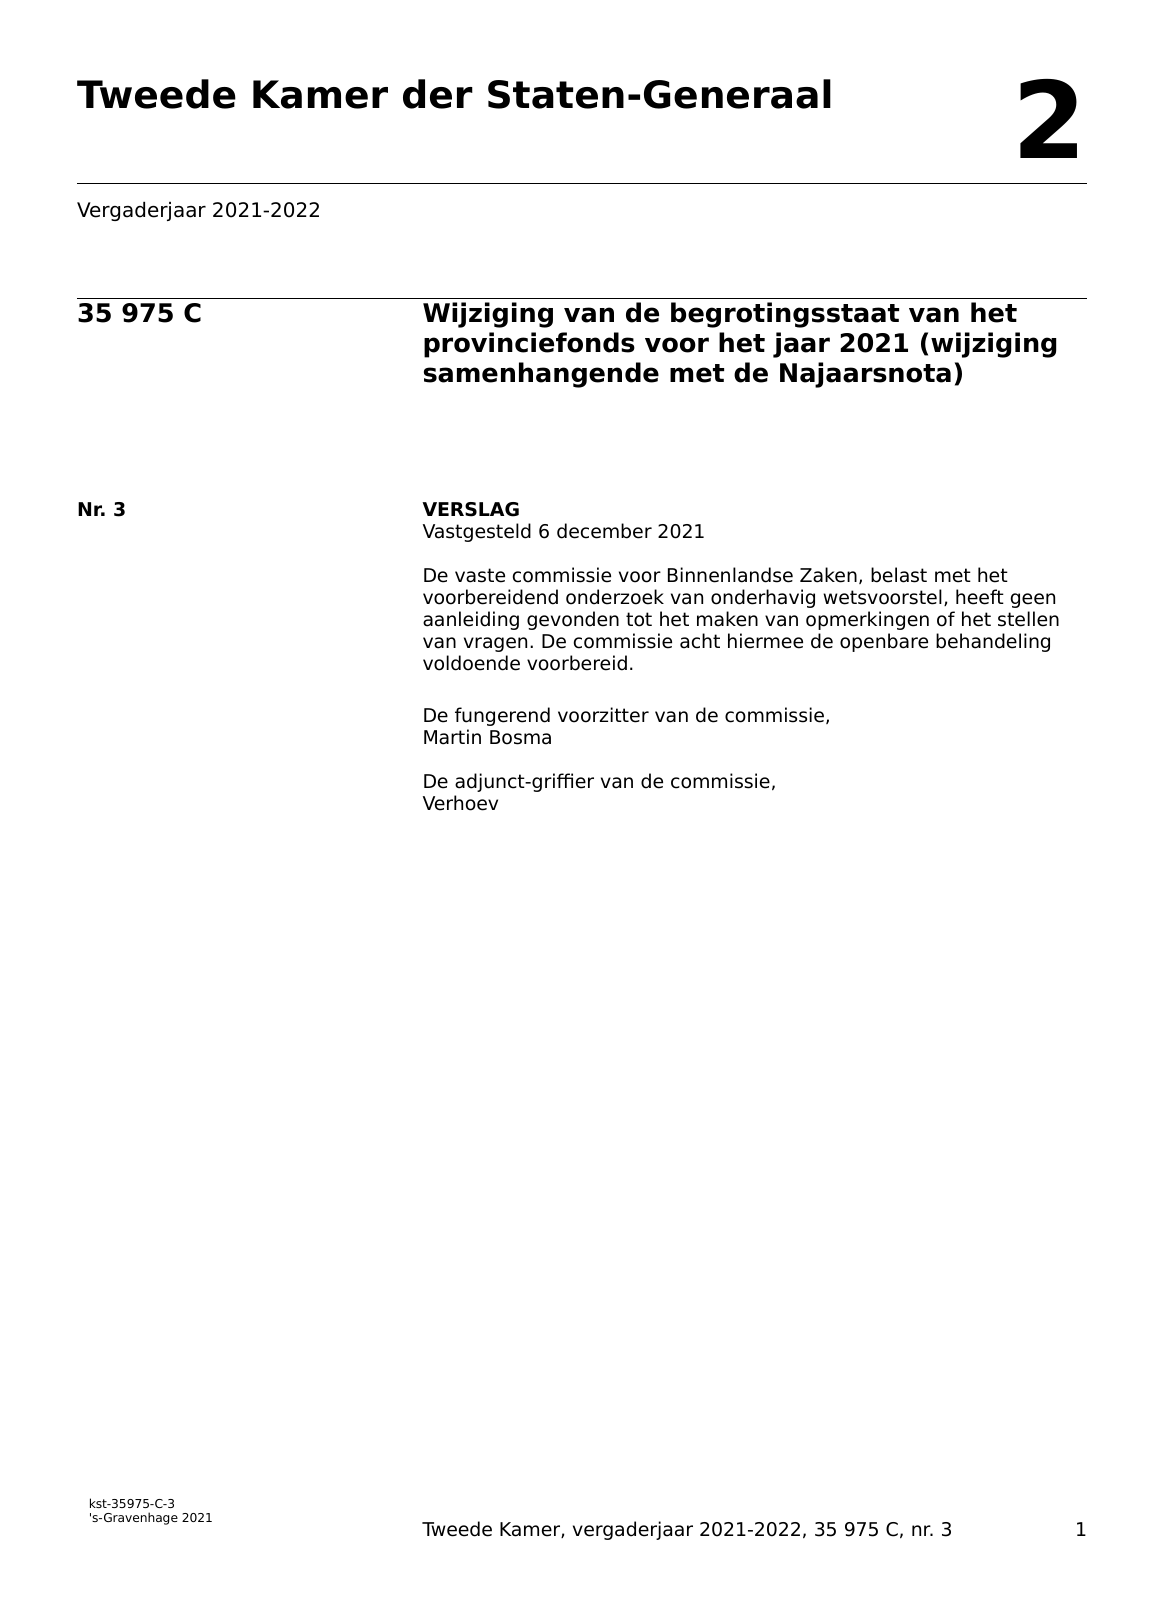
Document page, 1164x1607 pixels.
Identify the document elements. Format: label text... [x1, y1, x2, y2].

table_header Tweede Kamer der Staten-Generaal [77, 59, 886, 183]
text 's-Gravenhage 2021 [88, 1511, 323, 1525]
subtitle 35 975 C Wijziging van de begrotingsstaat van het provinciefonds voor het jaar 2021 (wijziging samenhangende met de Najaarsnota) [77, 299, 1087, 388]
text kst-35975-C-3 [88, 1497, 323, 1511]
text De adjunct-griffier van de commissie, Verhoev [422, 771, 1087, 815]
text De fungerend voorzitter van de commissie, Martin Bosma [422, 705, 1087, 749]
text De vaste commissie voor Binnenlandse Zaken, belast met het voorbereidend onderzoek van onderhavig wetsvoorstel, heeft geen aanleiding gevonden tot het maken van opmerkingen of het stellen van vragen. De commissie acht hiermee de openbare behandeling voldoende voorbereid. [422, 565, 1087, 675]
table_cell Vergaderjaar 2021-2022 [77, 184, 1087, 298]
text Vastgesteld 6 december 2021 [422, 521, 1087, 543]
subtitle Nr. 3 VERSLAG [77, 499, 1087, 521]
table_header 2 [886, 59, 1087, 183]
